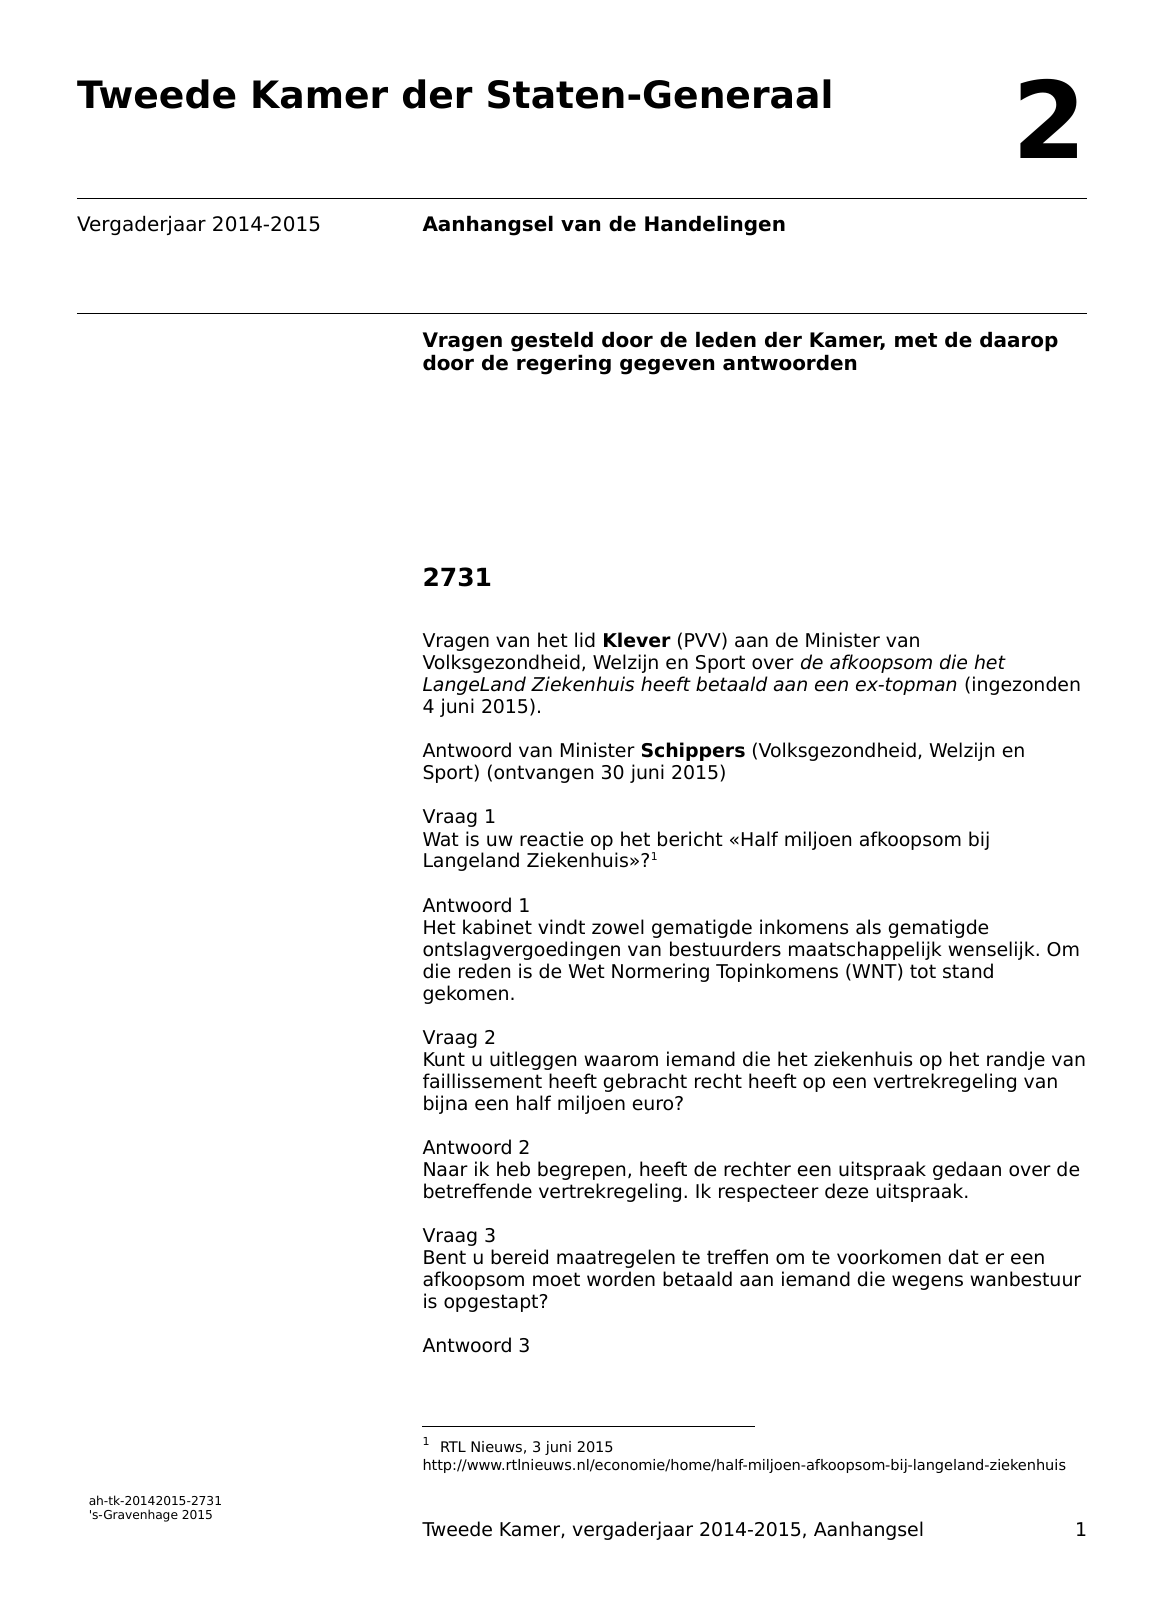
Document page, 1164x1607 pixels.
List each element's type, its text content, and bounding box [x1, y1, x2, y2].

text Wat is uw reactie op het bericht «Half miljoen afkoopsom bij Langeland Ziekenhuis»? [422, 828, 1087, 872]
table_cell Aanhangsel van de Handelingen [422, 199, 1087, 313]
text Antwoord 3 [422, 1335, 1087, 1357]
text Naar ik heb begrepen, heeft de rechter een uitspraak gedaan over de betreffende vertrekregeling. Ik respecteer deze uitspraak. [422, 1159, 1087, 1203]
table_cell Vragen gesteld door de leden der Kamer, met de daarop door de regering gegeven antwoorden [422, 314, 1087, 375]
table_cell Vergaderjaar 2014-2015 [77, 199, 422, 313]
text Vraag 2 [422, 1027, 1087, 1049]
table_header 2 [886, 59, 1087, 198]
text 2731 [422, 563, 1087, 592]
text http://www.rtlnieuws.nl/economie/home/half-miljoen-afkoopsom-bij-langeland-ziekenhuis [422, 1457, 1087, 1474]
text Antwoord van Minister Schippers (Volksgezondheid, Welzijn en Sport) (ontvangen 30 juni 2015) [422, 740, 1087, 784]
text RTL Nieuws, 3 juni 2015 [422, 1435, 1087, 1457]
text Bent u bereid maatregelen te treffen om te voorkomen dat er een afkoopsom moet worden betaald aan iemand die wegens wanbestuur is opgestapt? [422, 1247, 1087, 1313]
text Vragen van het lid Klever (PVV) aan de Minister van Volksgezondheid, Welzijn en Sport over de afkoopsom die het LangeLand Ziekenhuis heeft betaald aan een ex-topman (ingezonden 4 juni 2015). [422, 630, 1087, 718]
table_cell [77, 314, 422, 375]
table_header Tweede Kamer der Staten-Generaal [77, 59, 886, 198]
text 's-Gravenhage 2015 [88, 1508, 323, 1522]
text Antwoord 1 [422, 894, 1087, 917]
text Vraag 1 [422, 806, 1087, 828]
text Antwoord 2 [422, 1137, 1087, 1159]
text ah-tk-20142015-2731 [88, 1494, 323, 1508]
text Het kabinet vindt zowel gematigde inkomens als gematigde ontslagvergoedingen van bestuurders maatschappelijk wenselijk. Om die reden is de Wet Normering Topinkomens (WNT) tot stand gekomen. [422, 917, 1087, 1004]
text Vraag 3 [422, 1225, 1087, 1247]
text Kunt u uitleggen waarom iemand die het ziekenhuis op het randje van faillissement heeft gebracht recht heeft op een vertrekregeling van bijna een half miljoen euro? [422, 1049, 1087, 1114]
